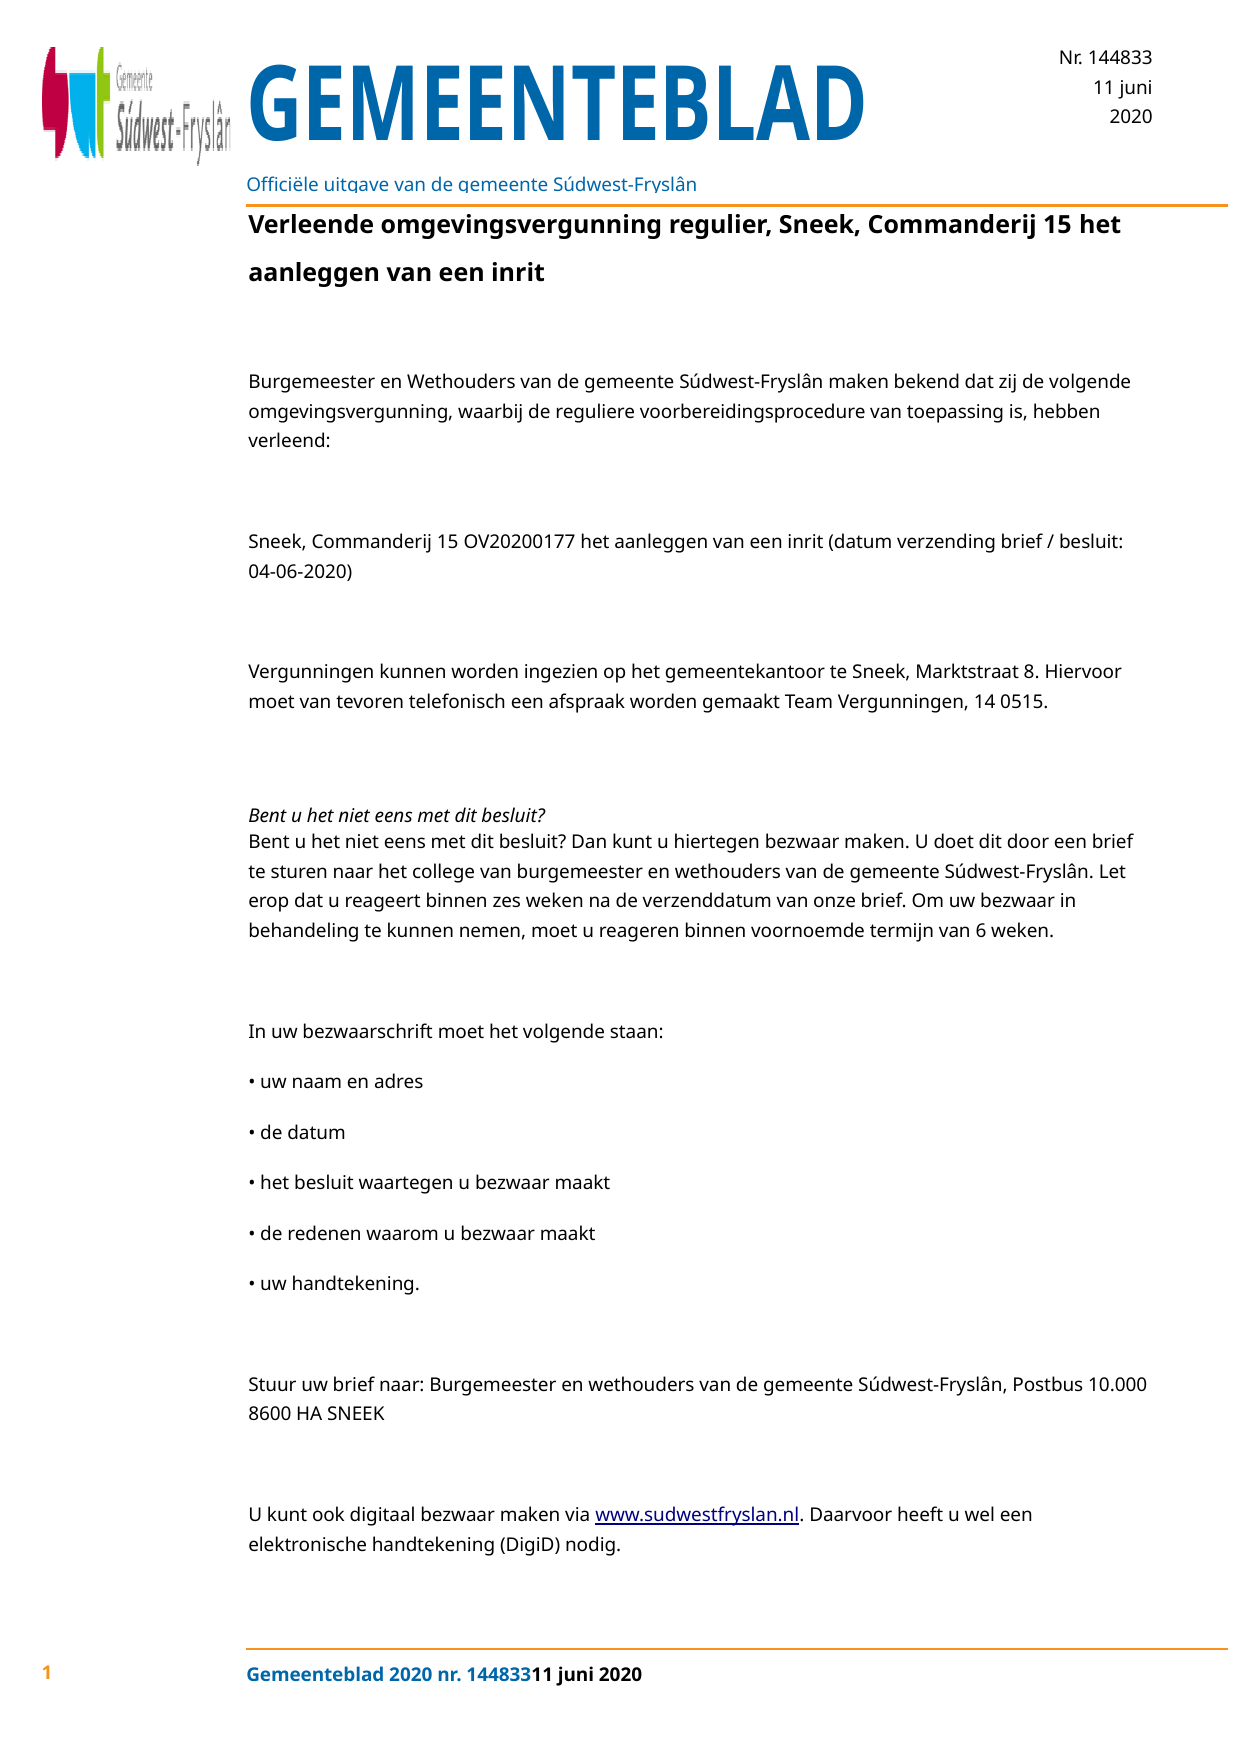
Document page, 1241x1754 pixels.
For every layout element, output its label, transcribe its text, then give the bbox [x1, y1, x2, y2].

text • de redenen waarom u bezwaar maakt [248, 1220, 1152, 1245]
text In uw bezwaarschrift moet het volgende staan: [248, 1018, 1152, 1044]
text Bent u het niet eens met dit besluit? Dan kunt u hiertegen bezwaar maken. U doet dit door een brief te sturen naar het college van burgemeester en wethouders van de gemeente Súdwest-Fryslân. Let erop dat u reageert binnen zes weken na de verzenddatum van onze brief. Om uw bezwaar in behandeling te kunnen nemen, moet u reageren binnen voornoemde termijn van 6 weken. [248, 828, 1152, 943]
text Stuur uw brief naar: Burgemeester en wethouders van de gemeente Súdwest-Fryslân, Postbus 10.000 8600 HA SNEEK [248, 1371, 1152, 1426]
text Verleende omgevingsvergunning regulier, Sneek, Commanderij 15 het aanleggen van een inrit [248, 207, 1152, 288]
text Burgemeester en Wethouders van de gemeente Súdwest-Fryslân maken bekend dat zij de volgende omgevingsvergunning, waarbij de reguliere voorbereidingsprocedure van toepassing is, hebben verleend: [248, 368, 1152, 453]
text • de datum [248, 1119, 1152, 1144]
text • uw naam en adres [248, 1068, 1152, 1094]
text U kunt ook digitaal bezwaar maken via www.sudwestfryslan.nl. Daarvoor heeft u wel een elektronische handtekening (DigiD) nodig. [248, 1501, 1152, 1557]
text Bent u het niet eens met dit besluit? [248, 803, 1152, 828]
text • het besluit waartegen u bezwaar maakt [248, 1169, 1152, 1195]
picture [41, 47, 231, 172]
text • uw handtekening. [248, 1270, 1152, 1296]
text Sneek, Commanderij 15 OV20200177 het aanleggen van een inrit (datum verzending brief / besluit: 04-06-2020) [248, 528, 1152, 584]
text Vergunningen kunnen worden ingezien op het gemeentekantoor te Sneek, Marktstraat 8. Hiervoor moet van tevoren telefonisch een afspraak worden gemaakt Team Vergunningen, 14 0515. [248, 659, 1152, 714]
